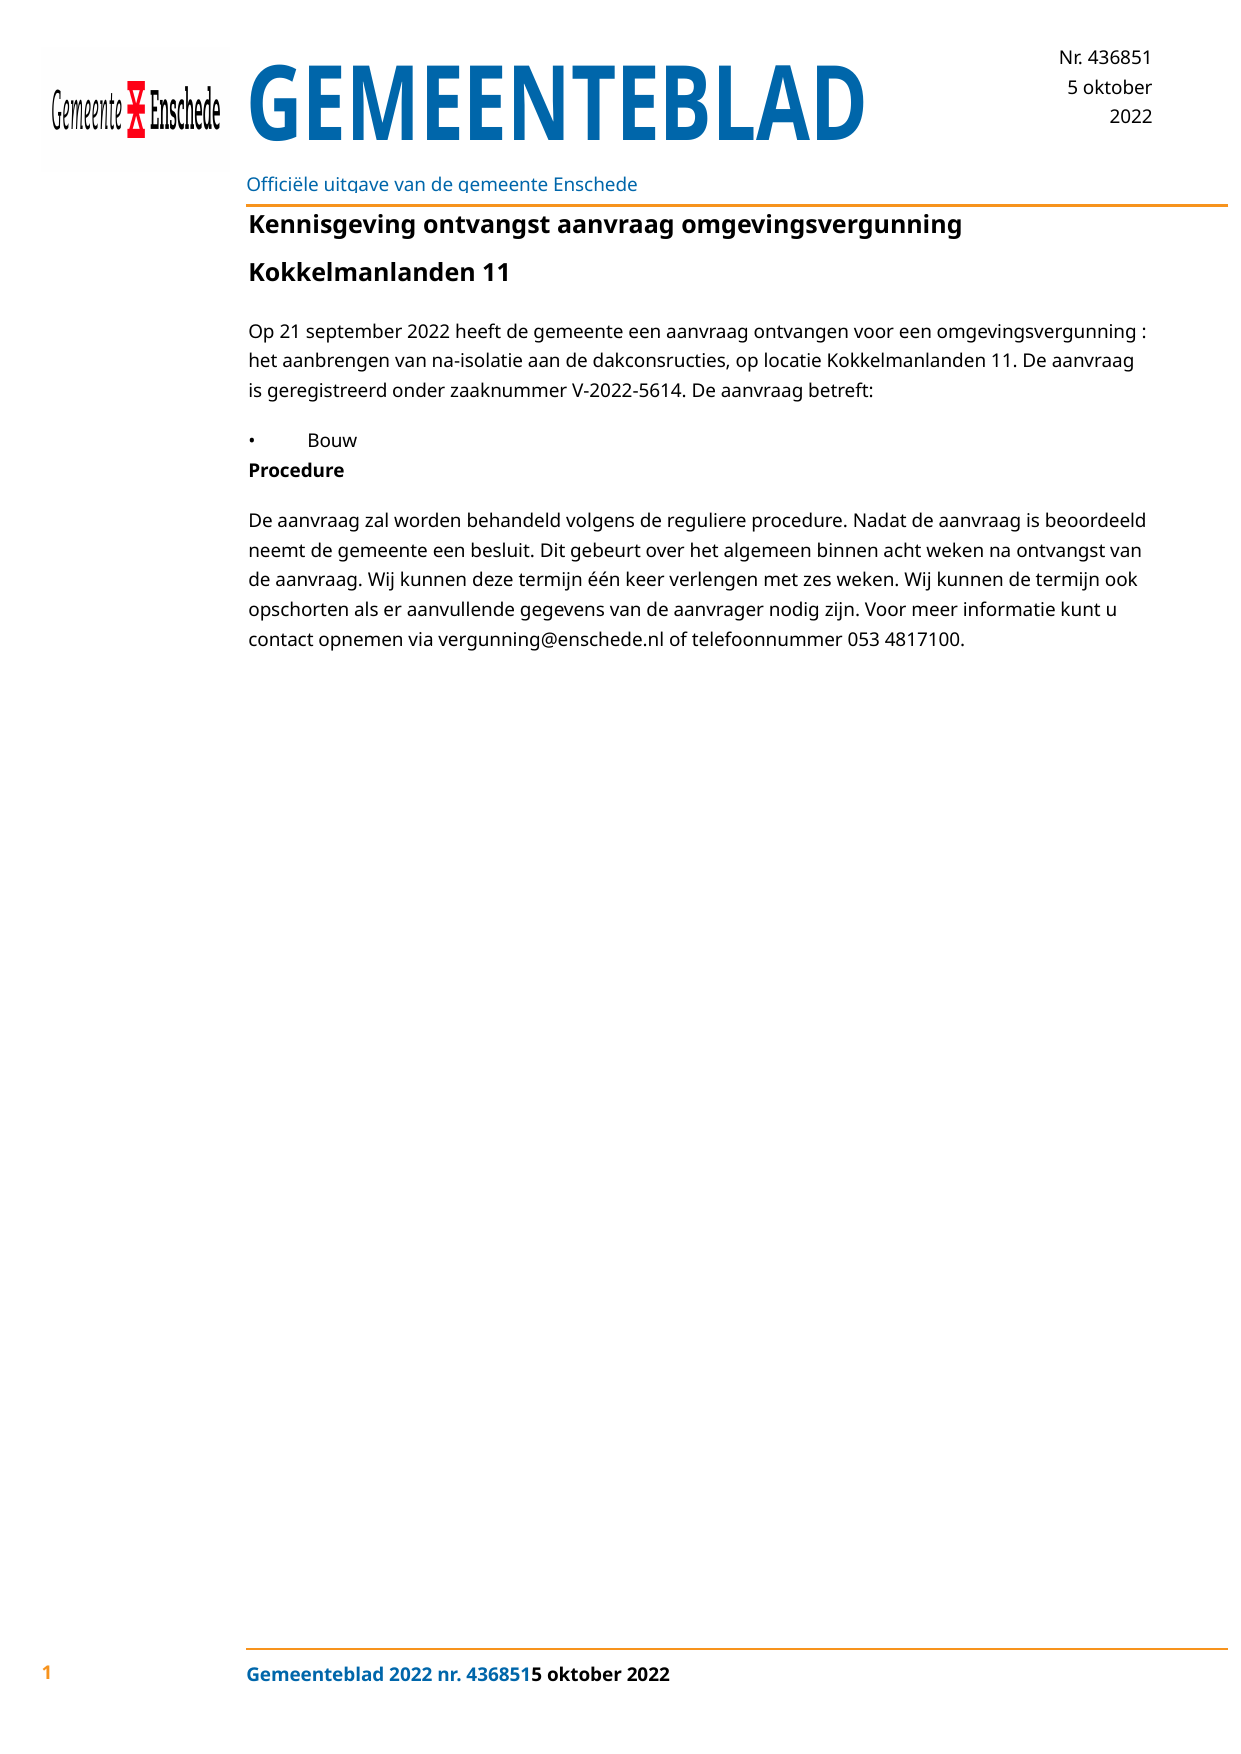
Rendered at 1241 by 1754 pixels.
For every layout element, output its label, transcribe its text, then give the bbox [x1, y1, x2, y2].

text Op 21 september 2022 heeft de gemeente een aanvraag ontvangen voor een omgevingsvergunning : het aanbrengen van na-isolatie aan de dakconsructies, op locatie Kokkelmanlanden 11. De aanvraag is geregistreerd onder zaaknummer V-2022-5614. De aanvraag betreft: [248, 318, 1152, 403]
list Bouw [248, 427, 1152, 453]
text Kennisgeving ontvangst aanvraag omgevingsvergunning Kokkelmanlanden 11 [248, 207, 1152, 288]
picture [41, 47, 231, 172]
text De aanvraag zal worden behandeld volgens de reguliere procedure. Nadat de aanvraag is beoordeeld neemt de gemeente een besluit. Dit gebeurt over het algemeen binnen acht weken na ontvangst van de aanvraag. Wij kunnen deze termijn één keer verlengen met zes weken. Wij kunnen de termijn ook opschorten als er aanvullende gegevens van de aanvrager nodig zijn. Voor meer informatie kunt u contact opnemen via vergunning@enschede.nl of telefoonnummer 053 4817100. [248, 507, 1152, 652]
text Procedure [248, 457, 1152, 483]
